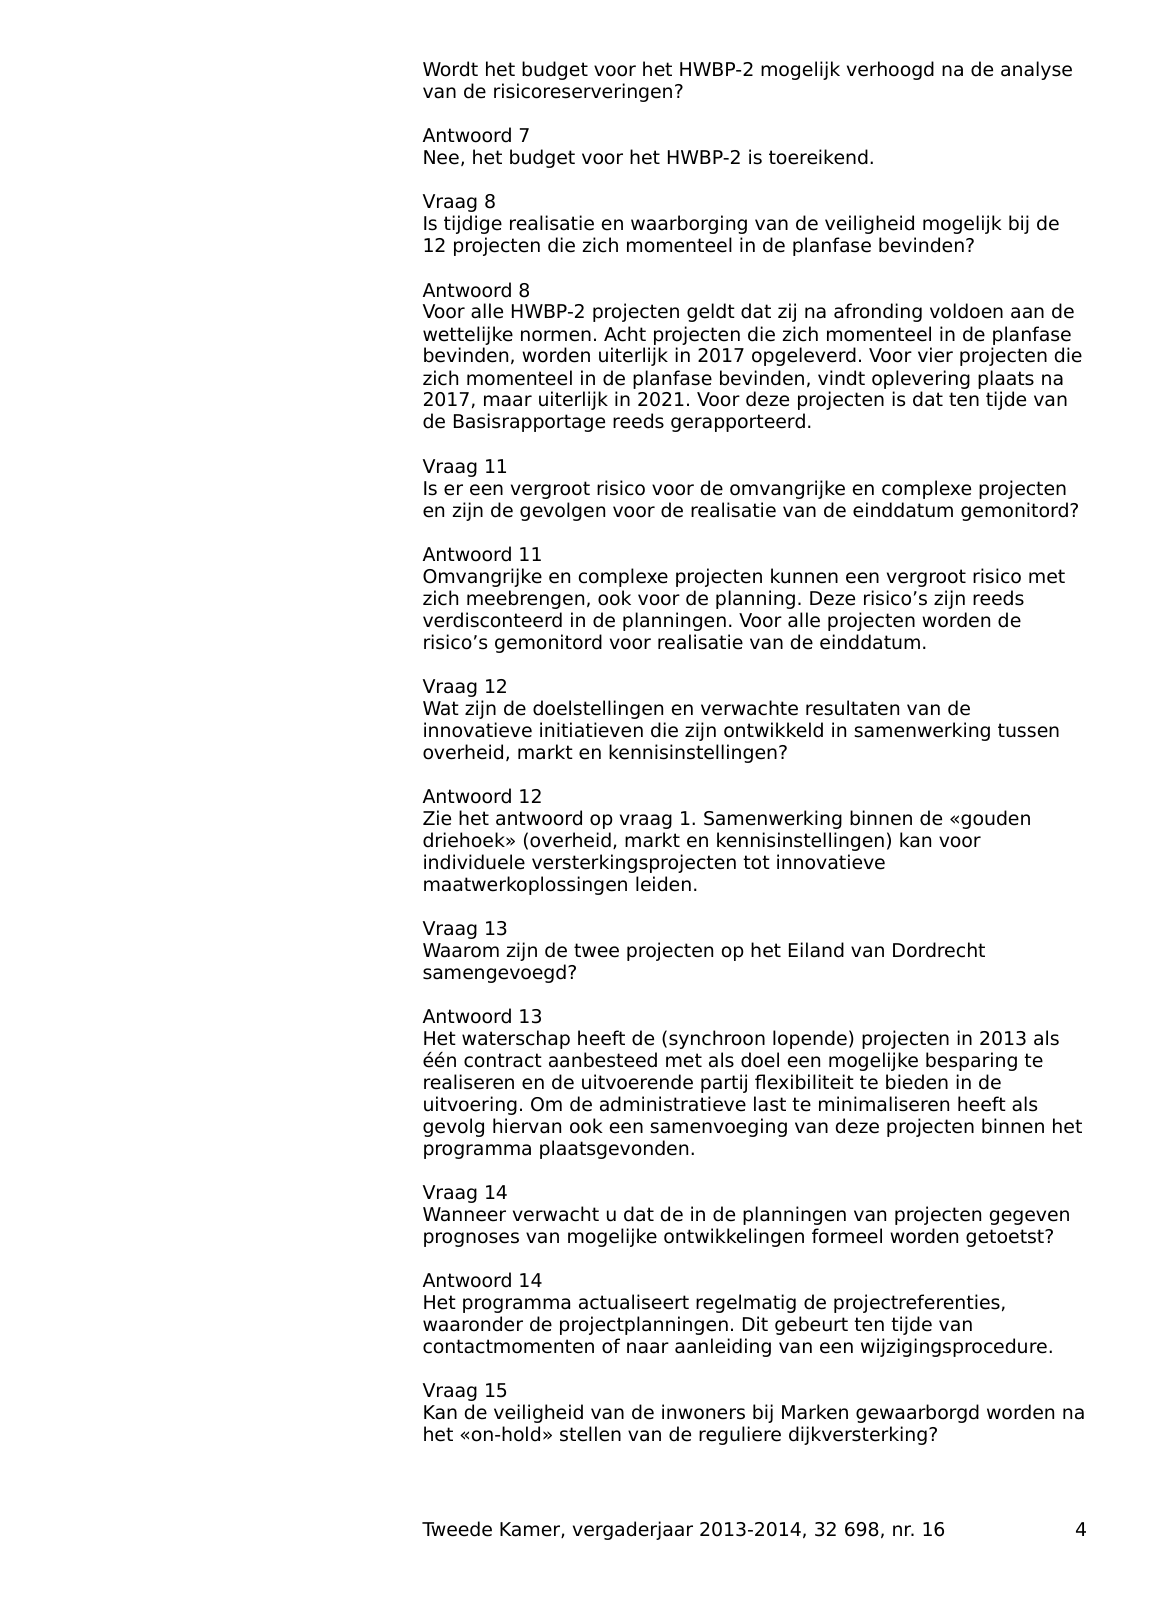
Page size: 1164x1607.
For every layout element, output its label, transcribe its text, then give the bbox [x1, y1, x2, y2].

text Antwoord 8 [422, 279, 1087, 301]
text Zie het antwoord op vraag 1. Samenwerking binnen de «gouden driehoek» (overheid, markt en kennisinstellingen) kan voor individuele versterkingsprojecten tot innovatieve maatwerkoplossingen leiden. [422, 808, 1087, 896]
text Antwoord 14 [422, 1270, 1087, 1292]
text Het programma actualiseert regelmatig de projectreferenties, waaronder de projectplanningen. Dit gebeurt ten tijde van contactmomenten of naar aanleiding van een wijzigingsprocedure. [422, 1292, 1087, 1358]
text Omvangrijke en complexe projecten kunnen een vergroot risico met zich meebrengen, ook voor de planning. Deze risico’s zijn reeds verdisconteerd in de planningen. Voor alle projecten worden de risico’s gemonitord voor realisatie van de einddatum. [422, 566, 1087, 653]
text Vraag 11 [422, 456, 1087, 477]
text Antwoord 11 [422, 544, 1087, 566]
text Antwoord 13 [422, 1006, 1087, 1028]
text Antwoord 7 [422, 125, 1087, 147]
text Vraag 14 [422, 1182, 1087, 1204]
text Antwoord 12 [422, 786, 1087, 808]
text Het waterschap heeft de (synchroon lopende) projecten in 2013 als één contract aanbesteed met als doel een mogelijke besparing te realiseren en de uitvoerende partij flexibiliteit te bieden in de uitvoering. Om de administratieve last te minimaliseren heeft als gevolg hiervan ook een samenvoeging van deze projecten binnen het programma plaatsgevonden. [422, 1028, 1087, 1160]
text Vraag 15 [422, 1380, 1087, 1402]
text Nee, het budget voor het HWBP-2 is toereikend. [422, 147, 1087, 169]
text Vraag 13 [422, 918, 1087, 940]
text Wordt het budget voor het HWBP-2 mogelijk verhoogd na de analyse van de risicoreserveringen? [422, 59, 1087, 103]
text Wat zijn de doelstellingen en verwachte resultaten van de innovatieve initiatieven die zijn ontwikkeld in samenwerking tussen overheid, markt en kennisinstellingen? [422, 698, 1087, 764]
text Is tijdige realisatie en waarborging van de veiligheid mogelijk bij de 12 projecten die zich momenteel in de planfase bevinden? [422, 213, 1087, 257]
text Kan de veiligheid van de inwoners bij Marken gewaarborgd worden na het «on-hold» stellen van de reguliere dijkversterking? [422, 1402, 1087, 1446]
text Is er een vergroot risico voor de omvangrijke en complexe projecten en zijn de gevolgen voor de realisatie van de einddatum gemonitord? [422, 477, 1087, 521]
text Voor alle HWBP-2 projecten geldt dat zij na afronding voldoen aan de wettelijke normen. Acht projecten die zich momenteel in de planfase bevinden, worden uiterlijk in 2017 opgeleverd. Voor vier projecten die zich momenteel in de planfase bevinden, vindt oplevering plaats na 2017, maar uiterlijk in 2021. Voor deze projecten is dat ten tijde van de Basisrapportage reeds gerapporteerd. [422, 301, 1087, 433]
text Waarom zijn de twee projecten op het Eiland van Dordrecht samengevoegd? [422, 940, 1087, 984]
text Vraag 12 [422, 676, 1087, 698]
text Vraag 8 [422, 191, 1087, 213]
text Wanneer verwacht u dat de in de planningen van projecten gegeven prognoses van mogelijke ontwikkelingen formeel worden getoetst? [422, 1204, 1087, 1248]
